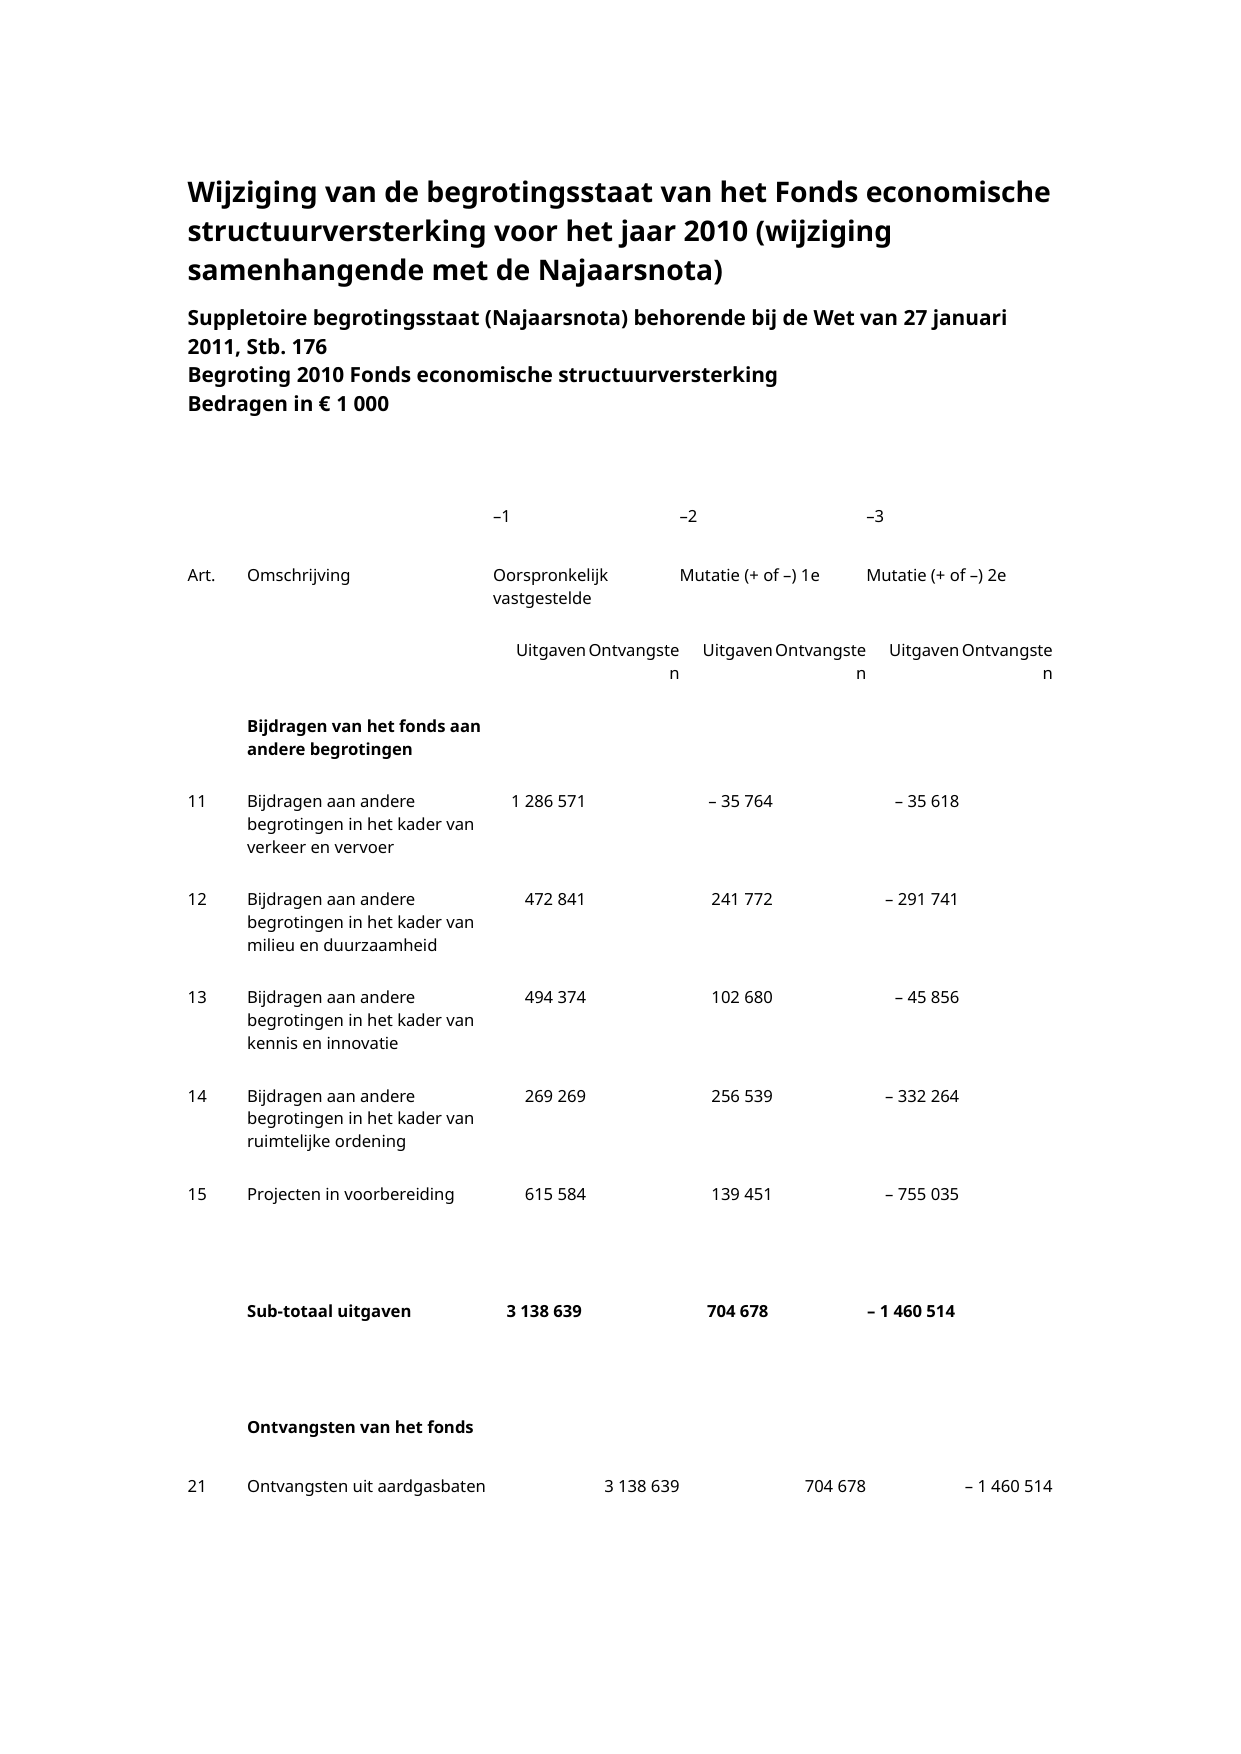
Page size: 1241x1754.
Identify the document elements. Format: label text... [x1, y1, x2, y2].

table_cell [679, 1241, 773, 1299]
table_cell [773, 1241, 866, 1299]
table_cell 704 678 [773, 1475, 866, 1533]
table_cell 269 269 [493, 1084, 586, 1182]
text Suppletoire begrotingsstaat (Najaarsnota) behorende bij de Wet van 27 januari 2011, Stb. 176 [187, 303, 1053, 360]
table_cell [188, 1416, 247, 1474]
table_cell – 45 856 [866, 986, 959, 1084]
table_cell [247, 1241, 493, 1299]
table_cell Bijdragen van het fonds aan andere begrotingen [247, 714, 493, 790]
table_cell – 1 460 514 [959, 1475, 1053, 1533]
table_cell 704 678 [679, 1299, 773, 1358]
table_cell [586, 1416, 679, 1474]
table_cell [493, 1241, 586, 1299]
table_cell [188, 714, 247, 790]
table_cell [866, 1358, 959, 1416]
table_cell [959, 888, 1053, 986]
table_cell [773, 1182, 866, 1241]
table_cell Bijdragen aan andere begrotingen in het kader van kennis en innovatie [247, 986, 493, 1084]
table_cell 15 [188, 1182, 247, 1241]
table_cell [586, 714, 679, 790]
table_cell [493, 1358, 586, 1416]
table_cell Uitgaven [866, 639, 959, 714]
table_cell – 291 741 [866, 888, 959, 986]
table_cell 256 539 [679, 1084, 773, 1182]
table_cell Art. [188, 564, 247, 639]
table_cell [586, 888, 679, 986]
table_cell 494 374 [493, 986, 586, 1084]
table_cell [959, 986, 1053, 1084]
table_cell [773, 888, 866, 986]
table_cell Omschrijving [247, 564, 493, 639]
table_header –2 [679, 505, 866, 563]
table_cell – 35 764 [679, 790, 773, 888]
table_cell [586, 1358, 679, 1416]
table_cell Ontvangsten [773, 639, 866, 714]
table_cell 139 451 [679, 1182, 773, 1241]
table_cell Ontvangsten [586, 639, 679, 714]
table_cell [586, 1299, 679, 1358]
table_cell 14 [188, 1084, 247, 1182]
table_cell [959, 714, 1053, 790]
table_cell [773, 1533, 866, 1591]
table_header [188, 505, 247, 563]
table_cell 12 [188, 888, 247, 986]
table_cell Mutatie (+ of –) 1e [679, 564, 866, 639]
table_cell Ontvangsten [959, 639, 1053, 714]
table_cell – 755 035 [866, 1182, 959, 1241]
table_cell 11 [188, 790, 247, 888]
table_cell 21 [188, 1475, 247, 1533]
table_cell Sub-totaal uitgaven [247, 1299, 493, 1358]
table_cell Bijdragen aan andere begrotingen in het kader van ruimtelijke ordening [247, 1084, 493, 1182]
table_cell [773, 1416, 866, 1474]
table_cell 472 841 [493, 888, 586, 986]
table_cell Oorspronkelijk vastgestelde [493, 564, 679, 639]
table_cell [188, 1299, 247, 1358]
table_cell [866, 1416, 959, 1474]
table_cell [586, 790, 679, 888]
table_cell Uitgaven [493, 639, 586, 714]
table_cell [679, 1358, 773, 1416]
table_cell [188, 1241, 247, 1299]
table_cell [188, 639, 247, 714]
table_cell [679, 1416, 773, 1474]
table_cell [959, 1241, 1053, 1299]
table_cell [188, 1533, 247, 1591]
subtitle Wijziging van de begrotingsstaat van het Fonds economische structuurversterking voor het jaar 2010 (wijziging samenhangende met de Najaarsnota) [187, 172, 1053, 288]
table_cell 102 680 [679, 986, 773, 1084]
text Begroting 2010 Fonds economische structuurversterking [187, 360, 1053, 389]
table_cell 615 584 [493, 1182, 586, 1241]
table_cell [247, 639, 493, 714]
table_cell Bijdragen aan andere begrotingen in het kader van milieu en duurzaamheid [247, 888, 493, 986]
table_cell [866, 714, 959, 790]
table_cell [773, 1358, 866, 1416]
table_cell Projecten in voorbereiding [247, 1182, 493, 1241]
table_cell [866, 1241, 959, 1299]
table_cell [493, 1533, 586, 1591]
table_cell Ontvangsten uit aardgasbaten [247, 1475, 493, 1533]
table_cell [959, 790, 1053, 888]
table_cell [586, 1533, 679, 1591]
table_cell [866, 1475, 959, 1533]
table_cell 1 286 571 [493, 790, 586, 888]
table_cell Bijdragen aan andere begrotingen in het kader van verkeer en vervoer [247, 790, 493, 888]
table_header [247, 505, 493, 563]
table_cell [959, 1416, 1053, 1474]
table_cell [586, 1084, 679, 1182]
table_cell [959, 1182, 1053, 1241]
table_cell 241 772 [679, 888, 773, 986]
table_cell [959, 1084, 1053, 1182]
table_cell [586, 986, 679, 1084]
table_cell [773, 986, 866, 1084]
table_cell [679, 714, 773, 790]
table_cell 3 138 639 [493, 1299, 586, 1358]
table_cell – 332 264 [866, 1084, 959, 1182]
table_cell 13 [188, 986, 247, 1084]
text Bedragen in € 1 000 [187, 389, 1053, 417]
table_cell [773, 790, 866, 888]
table_cell Ontvangsten van het fonds [247, 1416, 493, 1474]
table_header –3 [866, 505, 1053, 563]
table_cell [959, 1358, 1053, 1416]
table_cell 3 138 639 [586, 1475, 679, 1533]
table_cell [773, 1299, 866, 1358]
table_cell [188, 1358, 247, 1416]
table_cell – 35 618 [866, 790, 959, 888]
table_cell [773, 714, 866, 790]
table_cell Uitgaven [679, 639, 773, 714]
table_cell [493, 1475, 586, 1533]
table_cell Mutatie (+ of –) 2e [866, 564, 1053, 639]
table_header –1 [493, 505, 679, 563]
table_cell [586, 1241, 679, 1299]
table_cell [959, 1299, 1053, 1358]
table_cell [247, 1358, 493, 1416]
table_cell – 1 460 514 [866, 1299, 959, 1358]
table_cell [866, 1533, 959, 1591]
table_cell [959, 1533, 1053, 1591]
table_cell [773, 1084, 866, 1182]
table_cell [679, 1533, 773, 1591]
table_cell [493, 714, 586, 790]
table_cell [586, 1182, 679, 1241]
table_cell [247, 1533, 493, 1591]
table_cell [679, 1475, 773, 1533]
table_cell [493, 1416, 586, 1474]
